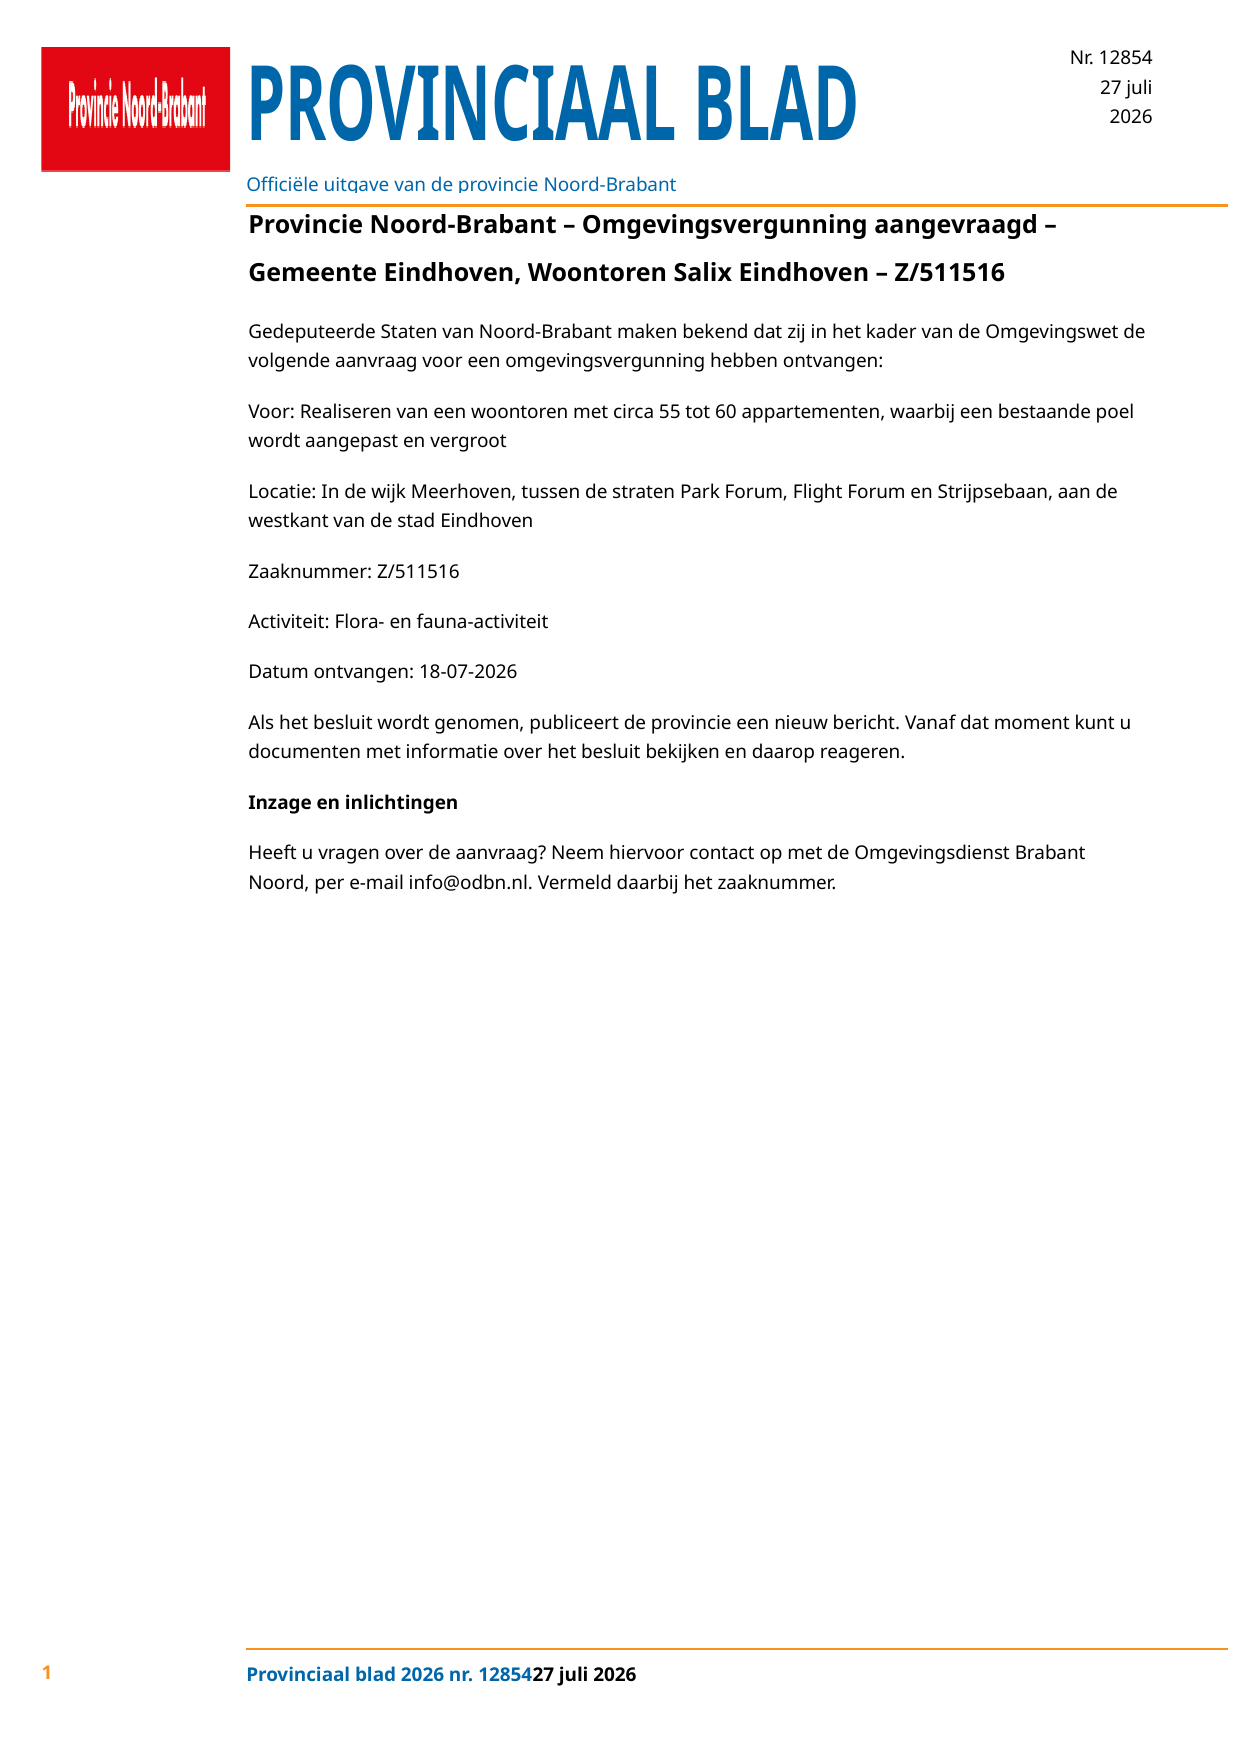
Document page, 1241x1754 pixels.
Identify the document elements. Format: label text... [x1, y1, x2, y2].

text Voor: Realiseren van een woontoren met circa 55 tot 60 appartementen, waarbij een bestaande poel wordt aangepast en vergroot [248, 398, 1152, 453]
text Heeft u vragen over de aanvraag? Neem hiervoor contact op met de Omgevingsdienst Brabant Noord, per e-mail info@odbn.nl. Vermeld daarbij het zaaknummer. [248, 839, 1152, 895]
text Datum ontvangen: 18-07-2026 [248, 659, 1152, 684]
text Activiteit: Flora- en fauna-activiteit [248, 608, 1152, 634]
text Inzage en inlichtingen [248, 789, 1152, 815]
text Zaaknummer: Z/511516 [248, 558, 1152, 584]
text Als het besluit wordt genomen, publiceert de provincie een nieuw bericht. Vanaf dat moment kunt u documenten met informatie over het besluit bekijken en daarop reageren. [248, 709, 1152, 764]
text Provincie Noord-Brabant – Omgevingsvergunning aangevraagd – Gemeente Eindhoven, Woontoren Salix Eindhoven – Z/511516 [248, 207, 1152, 288]
text Gedeputeerde Staten van Noord-Brabant maken bekend dat zij in het kader van de Omgevingswet de volgende aanvraag voor een omgevingsvergunning hebben ontvangen: [248, 318, 1152, 373]
picture [41, 47, 231, 172]
text Locatie: In de wijk Meerhoven, tussen de straten Park Forum, Flight Forum en Strijpsebaan, aan de westkant van de stad Eindhoven [248, 478, 1152, 533]
